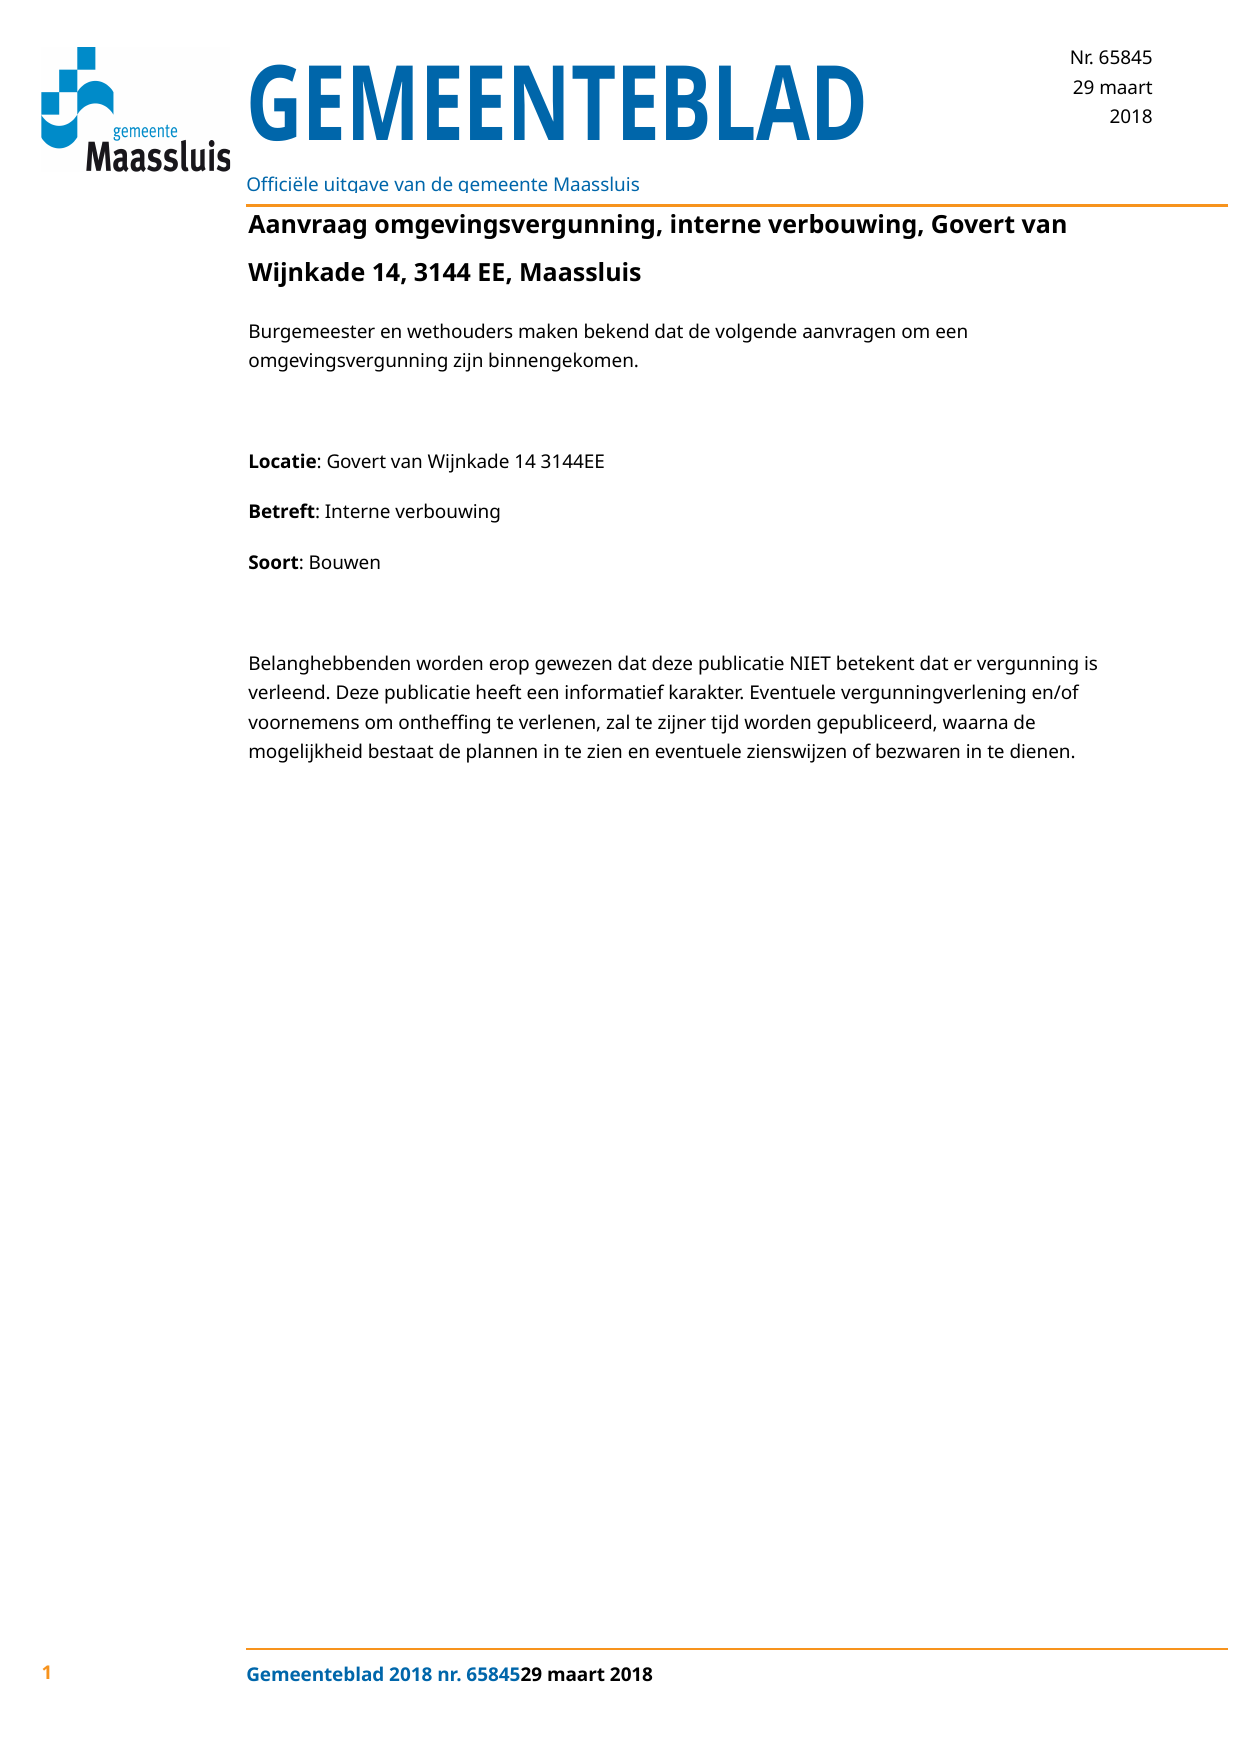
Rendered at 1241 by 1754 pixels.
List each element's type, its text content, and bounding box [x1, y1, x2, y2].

text Burgemeester en wethouders maken bekend dat de volgende aanvragen om een omgevingsvergunning zijn binnengekomen. [248, 318, 1152, 373]
text Soort: Bouwen [248, 549, 1152, 575]
picture [41, 47, 77, 92]
text Aanvraag omgevingsvergunning, interne verbouwing, Govert van Wijnkade 14, 3144 EE, Maassluis [248, 207, 1152, 288]
picture [41, 47, 231, 172]
text Locatie: Govert van Wijnkade 14 3144EE [248, 448, 1152, 474]
text Belanghebbenden worden erop gewezen dat deze publicatie NIET betekent dat er vergunning is verleend. Deze publicatie heeft een informatief karakter. Eventuele vergunningverlening en/of voornemens om ontheffing te verlenen, zal te zijner tijd worden gepubliceerd, waarna de mogelijkheid bestaat de plannen in te zien en eventuele zienswijzen of bezwaren in te dienen. [248, 650, 1152, 764]
text Betreft: Interne verbouwing [248, 499, 1152, 524]
